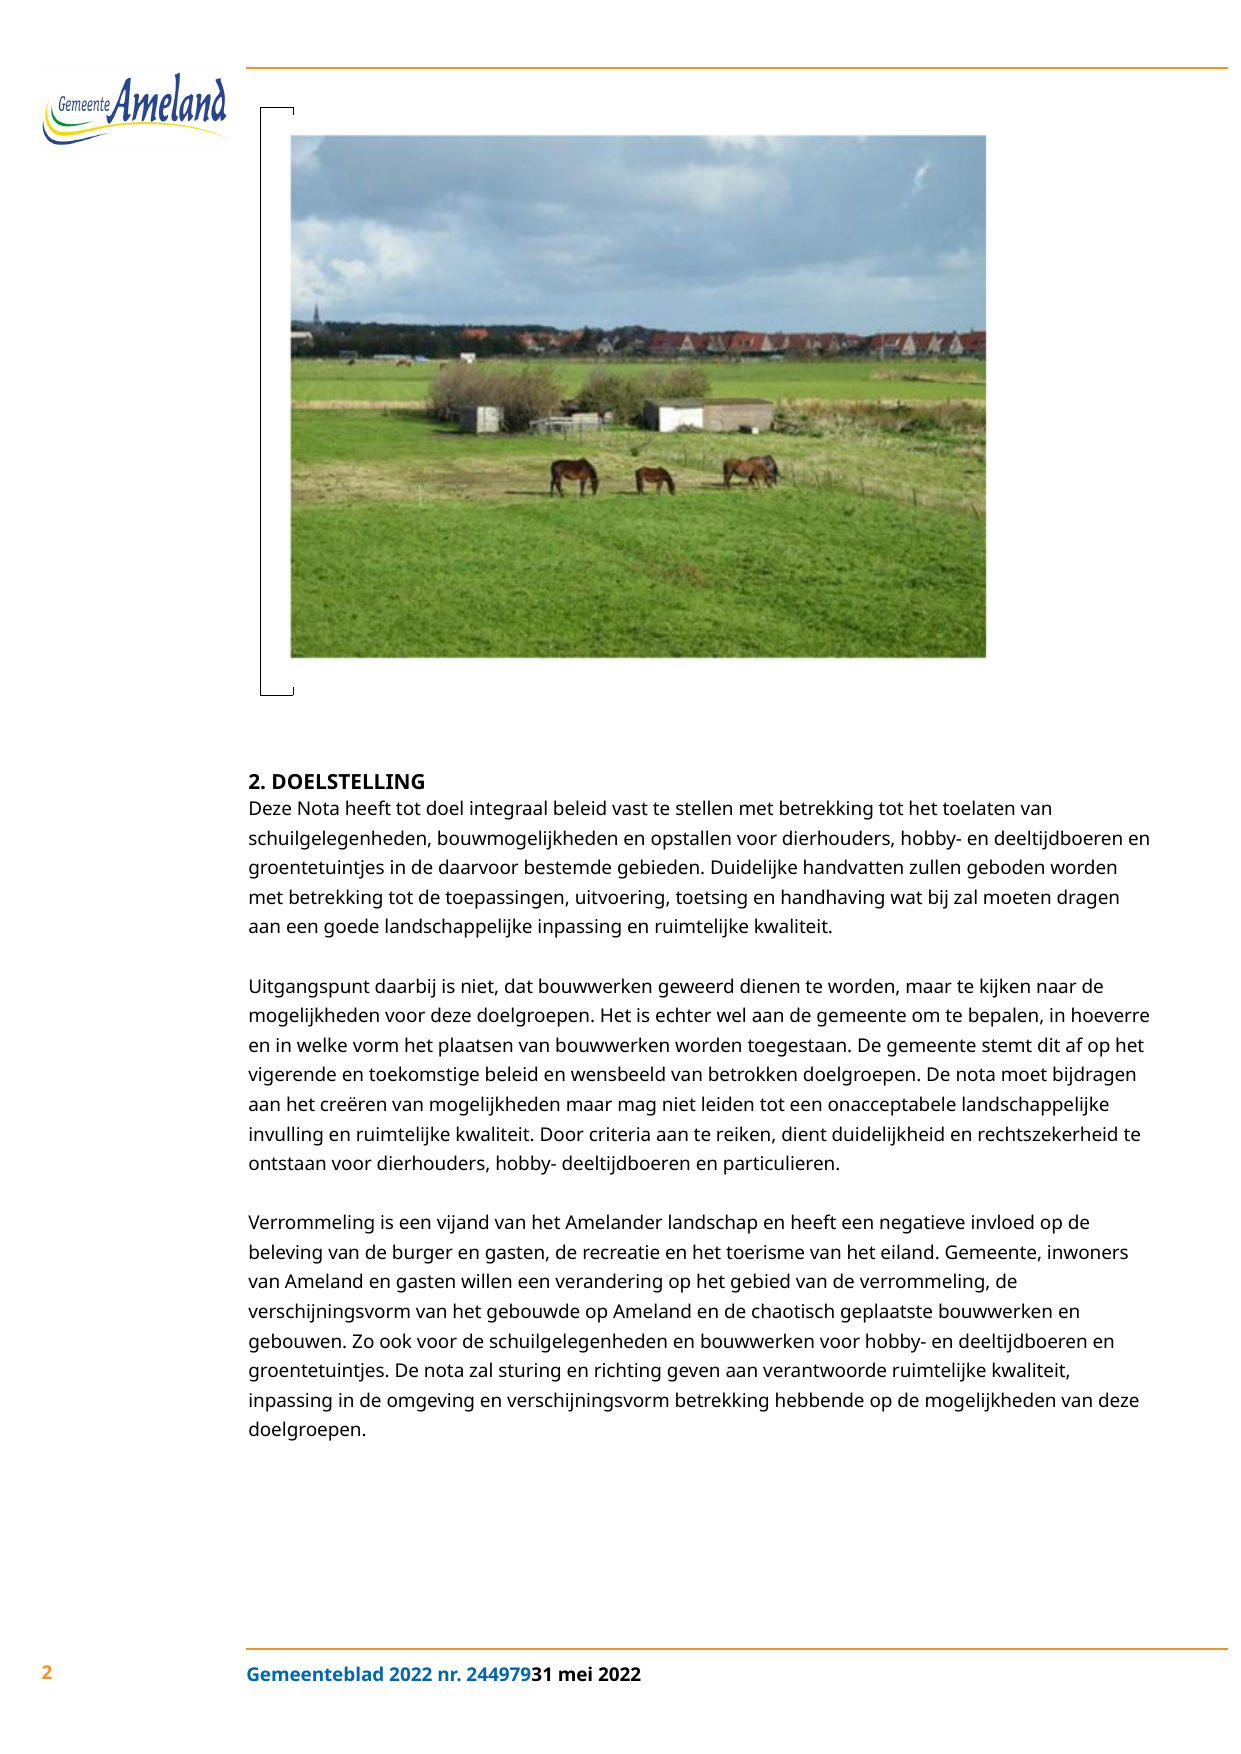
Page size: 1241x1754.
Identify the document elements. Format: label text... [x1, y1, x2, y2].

text Deze Nota heeft tot doel integraal beleid vast te stellen met betrekking tot het toelaten van schuilgelegenheden, bouwmogelijkheden en opstallen voor dierhouders, hobby- en deeltijdboeren en groentetuintjes in de daarvoor bestemde gebieden. Duidelijke handvatten zullen geboden worden met betrekking tot de toepassingen, uitvoering, toetsing en handhaving wat bij zal moeten dragen aan een goede landschappelijke inpassing en ruimtelijke kwaliteit. [248, 795, 1152, 939]
text Uitgangspunt daarbij is niet, dat bouwwerken geweerd dienen te worden, maar te kijken naar de mogelijkheden voor deze doelgroepen. Het is echter wel aan de gemeente om te bepalen, in hoeverre en in welke vorm het plaatsen van bouwwerken worden toegestaan. De gemeente stemt dit af op het vigerende en toekomstige beleid en wensbeeld van betrokken doelgroepen. De nota moet bijdragen aan het creëren van mogelijkheden maar mag niet leiden tot een onacceptabele landschappelijke invulling en ruimtelijke kwaliteit. Door criteria aan te reiken, dient duidelijkheid en rechtszekerheid te ontstaan voor dierhouders, hobby- deeltijdboeren en particulieren. [248, 973, 1152, 1176]
text Verrommeling is een vijand van het Amelander landschap en heeft een negatieve invloed op de beleving van de burger en gasten, de recreatie en het toerisme van het eiland. Gemeente, inwoners van Ameland en gasten willen een verandering op het gebied van de verrommeling, de verschijningsvorm van het gebouwde op Ameland en de chaotisch geplaatste bouwwerken en gebouwen. Zo ook voor de schuilgelegenheden en bouwwerken voor hobby- en deeltijdboeren en groentetuintjes. De nota zal sturing en richting geven aan verantwoorde ruimtelijke kwaliteit, inpassing in de omgeving en verschijningsvorm betrekking hebbende op de mogelijkheden van deze doelgroepen. [248, 1209, 1152, 1442]
picture [41, 47, 231, 172]
picture [268, 115, 1008, 687]
text 2. DOELSTELLING [248, 767, 1152, 795]
